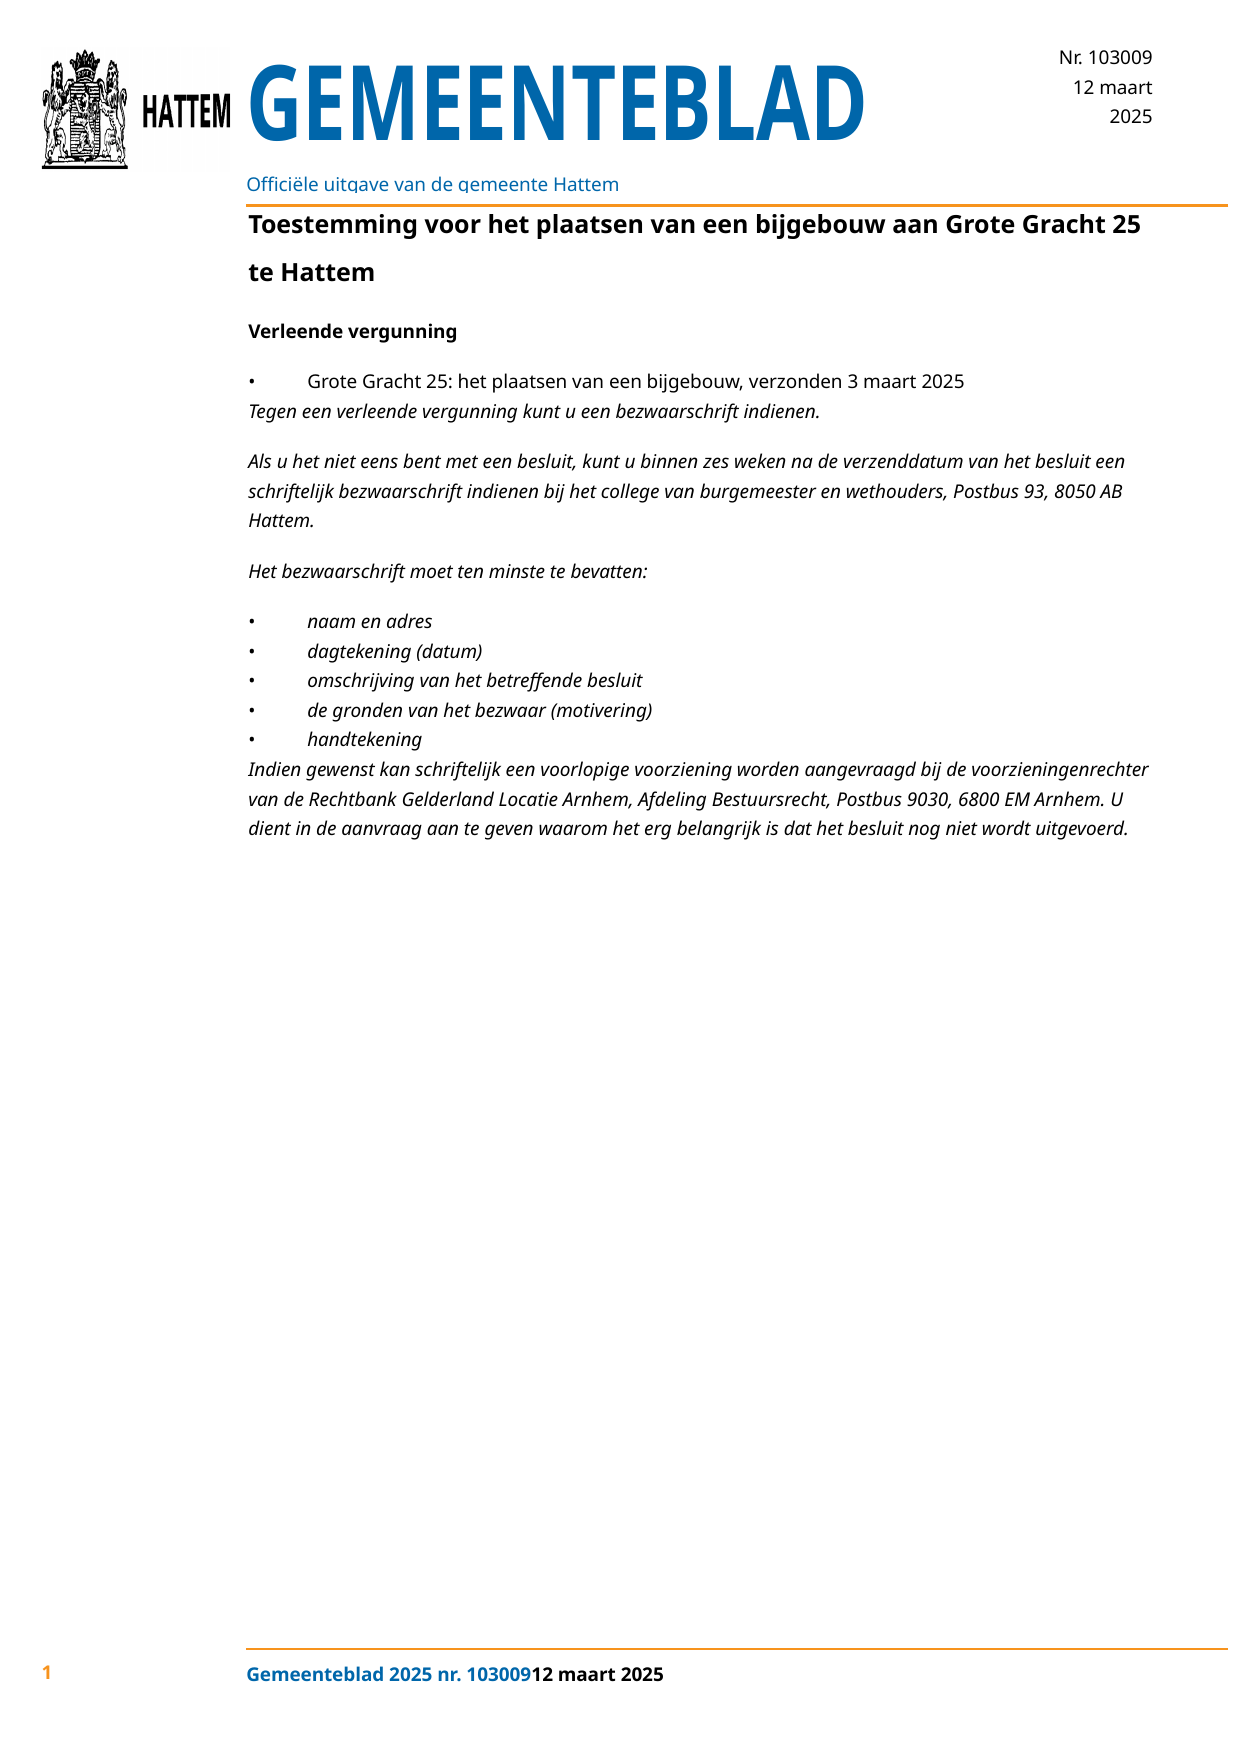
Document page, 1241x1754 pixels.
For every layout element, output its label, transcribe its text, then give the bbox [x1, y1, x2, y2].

text Toestemming voor het plaatsen van een bijgebouw aan Grote Gracht 25 te Hattem [248, 207, 1152, 288]
text Als u het niet eens bent met een besluit, kunt u binnen zes weken na de verzenddatum van het besluit een schriftelijk bezwaarschrift indienen bij het college van burgemeester en wethouders, Postbus 93, 8050 AB Hattem. [248, 448, 1152, 533]
text Verleende vergunning [248, 318, 1152, 344]
text Indien gewenst kan schriftelijk een voorlopige voorziening worden aangevraagd bij de voorzieningenrechter van de Rechtbank Gelderland Locatie Arnhem, Afdeling Bestuursrecht, Postbus 9030, 6800 EM Arnhem. U dient in de aanvraag aan te geven waarom het erg belangrijk is dat het besluit nog niet wordt uitgevoerd. [248, 756, 1152, 841]
list omschrijving van het betreffende besluit [248, 667, 1152, 693]
list Grote Gracht 25: het plaatsen van een bijgebouw, verzonden 3 maart 2025 [248, 368, 1152, 394]
list de gronden van het bezwaar (motivering) [248, 697, 1152, 723]
text Tegen een verleende vergunning kunt u een bezwaarschrift indienen. [248, 398, 1152, 424]
text Het bezwaarschrift moet ten minste te bevatten: [248, 558, 1152, 584]
list handtekening [248, 727, 1152, 752]
list dagtekening (datum) [248, 638, 1152, 664]
list naam en adres [248, 608, 1152, 634]
picture [41, 47, 231, 172]
